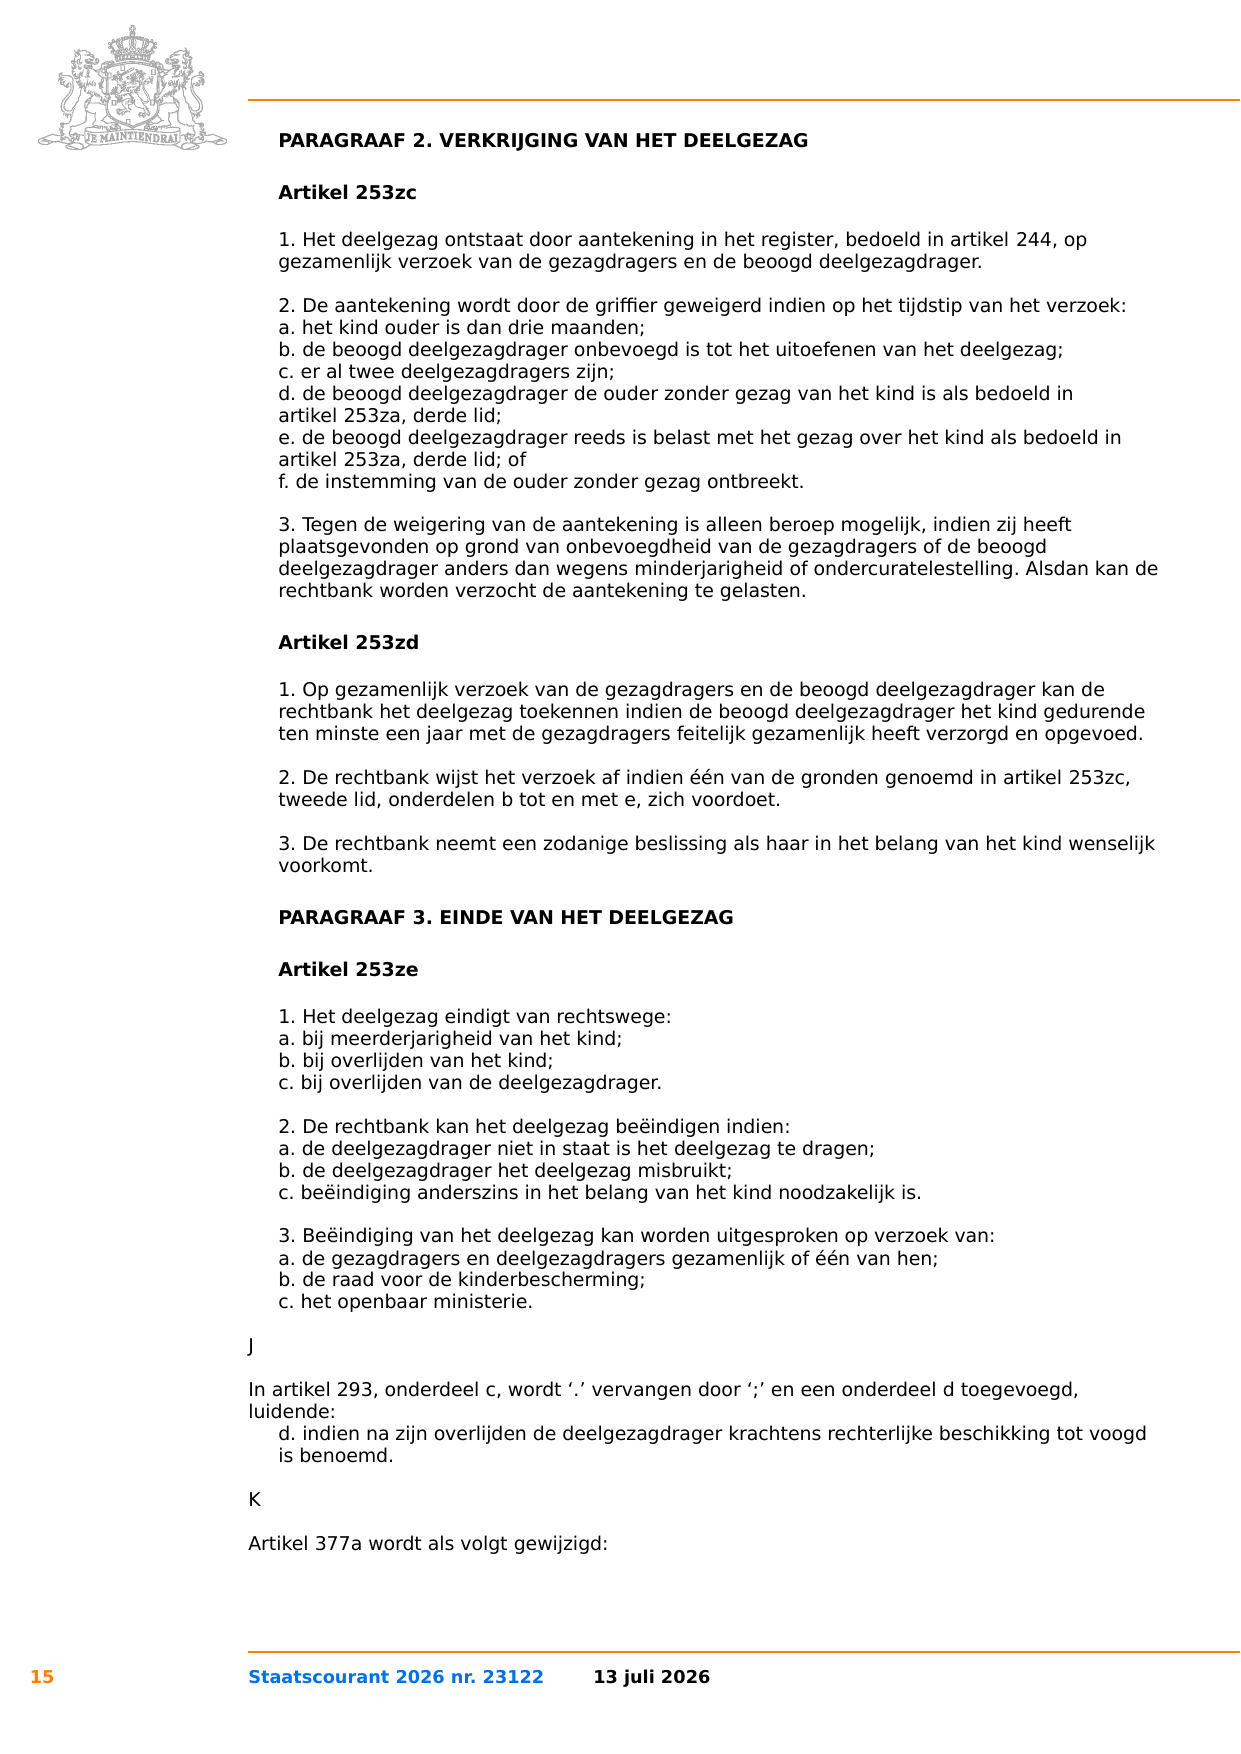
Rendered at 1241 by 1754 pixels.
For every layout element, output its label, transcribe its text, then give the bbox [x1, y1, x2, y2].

text a. het kind ouder is dan drie maanden; [278, 317, 1163, 339]
text 2. De rechtbank wijst het verzoek af indien één van de gronden genoemd in artikel 253zc, tweede lid, onderdelen b tot en met e, zich voordoet. [278, 767, 1163, 811]
text a. de deelgezagdrager niet in staat is het deelgezag te dragen; [278, 1138, 1163, 1159]
subtitle PARAGRAAF 3. EINDE VAN HET DEELGEZAG [278, 907, 1163, 929]
text In artikel 293, onderdeel c, wordt ‘.’ vervangen door ‘;’ en een onderdeel d toegevoegd, luidende: [248, 1379, 1163, 1423]
text 2. De aantekening wordt door de griffier geweigerd indien op het tijdstip van het verzoek: [278, 295, 1163, 317]
subtitle Artikel 253zc [278, 182, 1163, 204]
text J [248, 1335, 1163, 1357]
text K [248, 1489, 1163, 1511]
text Artikel 377a wordt als volgt gewijzigd: [248, 1533, 1163, 1555]
subtitle PARAGRAAF 2. VERKRIJGING VAN HET DEELGEZAG [278, 130, 1163, 152]
text c. er al twee deelgezagdragers zijn; [278, 361, 1163, 383]
text 1. Op gezamenlijk verzoek van de gezagdragers en de beoogd deelgezagdrager kan de rechtbank het deelgezag toekennen indien de beoogd deelgezagdrager het kind gedurende ten minste een jaar met de gezagdragers feitelijk gezamenlijk heeft verzorgd en opgevoed. [278, 679, 1163, 745]
text e. de beoogd deelgezagdrager reeds is belast met het gezag over het kind als bedoeld in artikel 253za, derde lid; of [278, 427, 1163, 471]
text 3. De rechtbank neemt een zodanige beslissing als haar in het belang van het kind wenselijk voorkomt. [278, 833, 1163, 877]
text 2. De rechtbank kan het deelgezag beëindigen indien: [278, 1116, 1163, 1138]
text 3. Tegen de weigering van de aantekening is alleen beroep mogelijk, indien zij heeft plaatsgevonden op grond van onbevoegdheid van de gezagdragers of de beoogd deelgezagdrager anders dan wegens minderjarigheid of ondercuratelestelling. Alsdan kan de rechtbank worden verzocht de aantekening te gelasten. [278, 514, 1163, 602]
text f. de instemming van de ouder zonder gezag ontbreekt. [278, 471, 1163, 492]
text c. bij overlijden van de deelgezagdrager. [278, 1072, 1163, 1094]
text c. beëindiging anderszins in het belang van het kind noodzakelijk is. [278, 1182, 1163, 1203]
text d. indien na zijn overlijden de deelgezagdrager krachtens rechterlijke beschikking tot voogd is benoemd. [278, 1423, 1163, 1467]
text c. het openbaar ministerie. [278, 1291, 1163, 1313]
text d. de beoogd deelgezagdrager de ouder zonder gezag van het kind is als bedoeld in artikel 253za, derde lid; [278, 383, 1163, 427]
subtitle Artikel 253ze [278, 959, 1163, 981]
text 3. Beëindiging van het deelgezag kan worden uitgesproken op verzoek van: [278, 1225, 1163, 1247]
subtitle Artikel 253zd [278, 632, 1163, 654]
text b. de beoogd deelgezagdrager onbevoegd is tot het uitoefenen van het deelgezag; [278, 339, 1163, 361]
text b. de deelgezagdrager het deelgezag misbruikt; [278, 1159, 1163, 1182]
text a. bij meerderjarigheid van het kind; [278, 1028, 1163, 1050]
text 1. Het deelgezag ontstaat door aantekening in het register, bedoeld in artikel 244, op gezamenlijk verzoek van de gezagdragers en de beoogd deelgezagdrager. [278, 229, 1163, 273]
text a. de gezagdragers en deelgezagdragers gezamenlijk of één van hen; [278, 1247, 1163, 1269]
text 1. Het deelgezag eindigt van rechtswege: [278, 1006, 1163, 1028]
text b. bij overlijden van het kind; [278, 1050, 1163, 1072]
picture [38, 25, 227, 150]
text b. de raad voor de kinderbescherming; [278, 1269, 1163, 1291]
